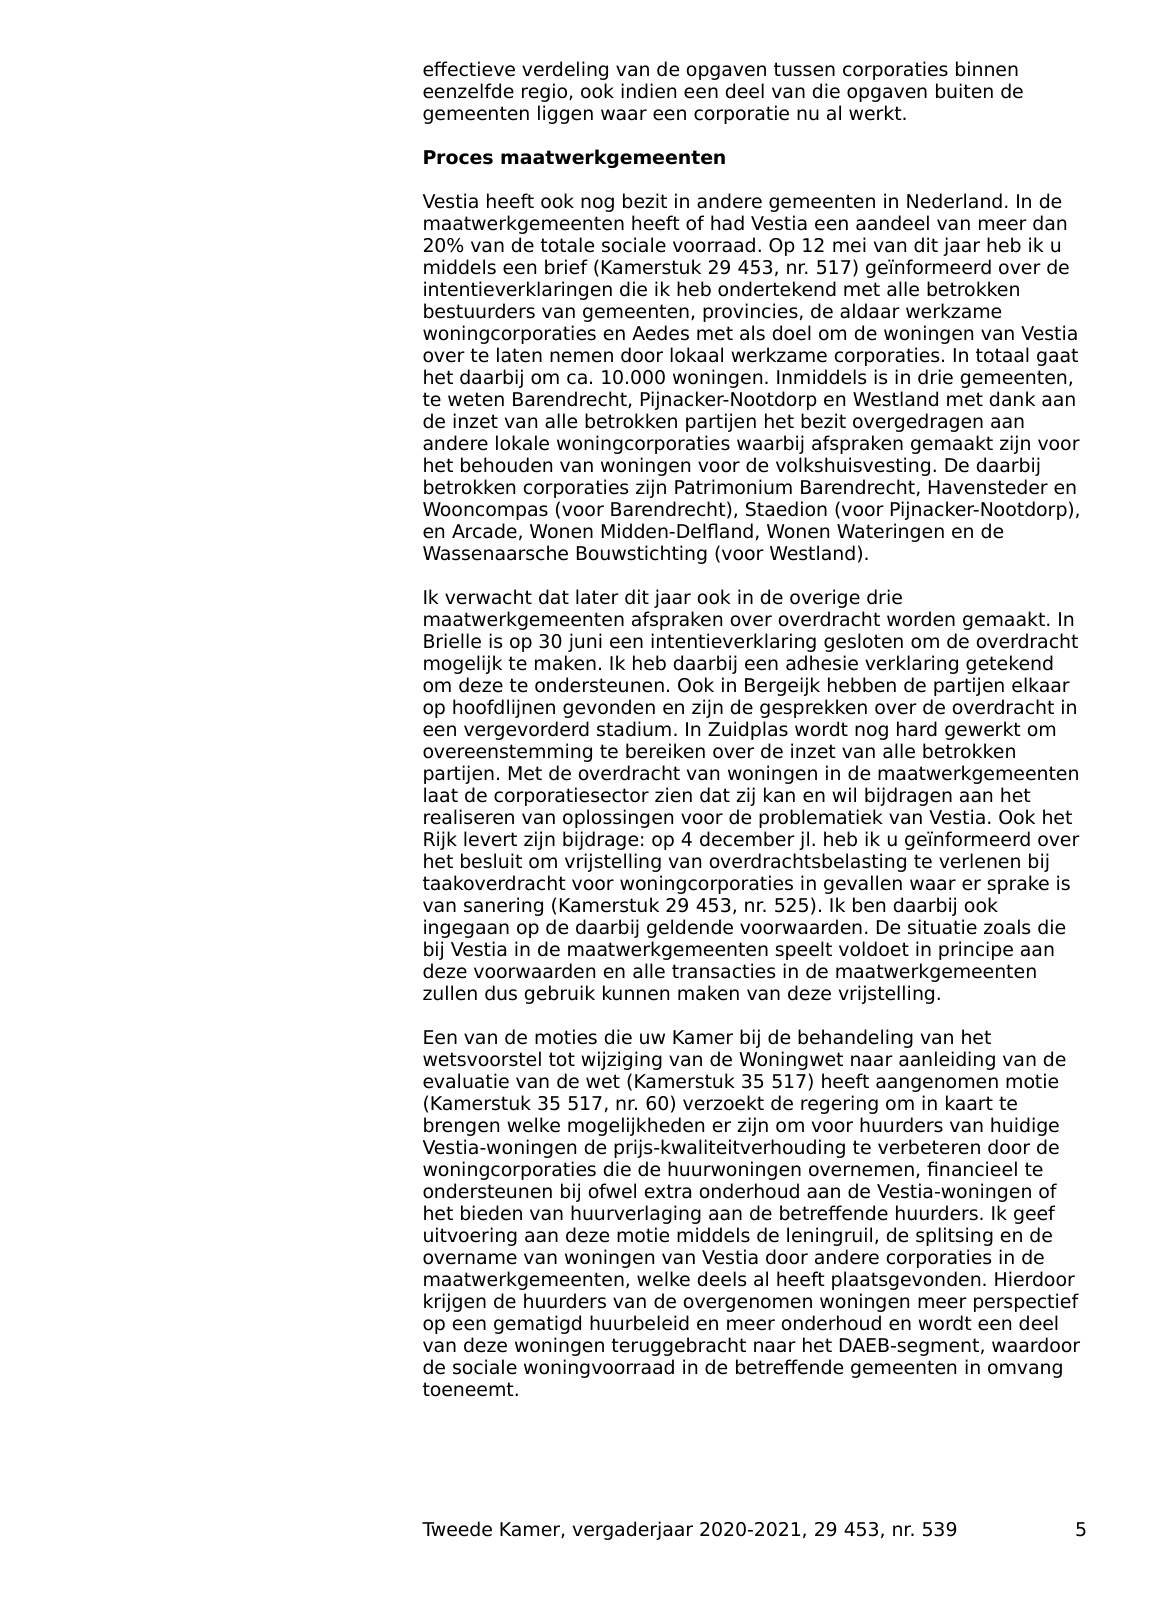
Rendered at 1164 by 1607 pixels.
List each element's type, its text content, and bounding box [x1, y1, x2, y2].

text effectieve verdeling van de opgaven tussen corporaties binnen eenzelfde regio, ook indien een deel van die opgaven buiten de gemeenten liggen waar een corporatie nu al werkt. [422, 59, 1087, 125]
subtitle Proces maatwerkgemeenten [422, 147, 1087, 169]
text Een van de moties die uw Kamer bij de behandeling van het wetsvoorstel tot wijziging van de Woningwet naar aanleiding van de evaluatie van de wet (Kamerstuk 35 517) heeft aangenomen motie (Kamerstuk 35 517, nr. 60) verzoekt de regering om in kaart te brengen welke mogelijkheden er zijn om voor huurders van huidige Vestia-woningen de prijs-kwaliteitverhouding te verbeteren door de woningcorporaties die de huurwoningen overnemen, financieel te ondersteunen bij ofwel extra onderhoud aan de Vestia-woningen of het bieden van huurverlaging aan de betreffende huurders. Ik geef uitvoering aan deze motie middels de leningruil, de splitsing en de overname van woningen van Vestia door andere corporaties in de maatwerkgemeenten, welke deels al heeft plaatsgevonden. Hierdoor krijgen de huurders van de overgenomen woningen meer perspectief op een gematigd huurbeleid en meer onderhoud en wordt een deel van deze woningen teruggebracht naar het DAEB-segment, waardoor de sociale woningvoorraad in de betreffende gemeenten in omvang toeneemt. [422, 1027, 1087, 1401]
text Vestia heeft ook nog bezit in andere gemeenten in Nederland. In de maatwerkgemeenten heeft of had Vestia een aandeel van meer dan 20% van de totale sociale voorraad. Op 12 mei van dit jaar heb ik u middels een brief (Kamerstuk 29 453, nr. 517) geïnformeerd over de intentieverklaringen die ik heb ondertekend met alle betrokken bestuurders van gemeenten, provincies, de aldaar werkzame woningcorporaties en Aedes met als doel om de woningen van Vestia over te laten nemen door lokaal werkzame corporaties. In totaal gaat het daarbij om ca. 10.000 woningen. Inmiddels is in drie gemeenten, te weten Barendrecht, Pijnacker-Nootdorp en Westland met dank aan de inzet van alle betrokken partijen het bezit overgedragen aan andere lokale woningcorporaties waarbij afspraken gemaakt zijn voor het behouden van woningen voor de volkshuisvesting. De daarbij betrokken corporaties zijn Patrimonium Barendrecht, Havensteder en Wooncompas (voor Barendrecht), Staedion (voor Pijnacker-Nootdorp), en Arcade, Wonen Midden-Delfland, Wonen Wateringen en de Wassenaarsche Bouwstichting (voor Westland). [422, 191, 1087, 565]
text Ik verwacht dat later dit jaar ook in de overige drie maatwerkgemeenten afspraken over overdracht worden gemaakt. In Brielle is op 30 juni een intentieverklaring gesloten om de overdracht mogelijk te maken. Ik heb daarbij een adhesie verklaring getekend om deze te ondersteunen. Ook in Bergeijk hebben de partijen elkaar op hoofdlijnen gevonden en zijn de gesprekken over de overdracht in een vergevorderd stadium. In Zuidplas wordt nog hard gewerkt om overeenstemming te bereiken over de inzet van alle betrokken partijen. Met de overdracht van woningen in de maatwerkgemeenten laat de corporatiesector zien dat zij kan en wil bijdragen aan het realiseren van oplossingen voor de problematiek van Vestia. Ook het Rijk levert zijn bijdrage: op 4 december jl. heb ik u geïnformeerd over het besluit om vrijstelling van overdrachtsbelasting te verlenen bij taakoverdracht voor woningcorporaties in gevallen waar er sprake is van sanering (Kamerstuk 29 453, nr. 525). Ik ben daarbij ook ingegaan op de daarbij geldende voorwaarden. De situatie zoals die bij Vestia in de maatwerkgemeenten speelt voldoet in principe aan deze voorwaarden en alle transacties in de maatwerkgemeenten zullen dus gebruik kunnen maken van deze vrijstelling. [422, 587, 1087, 1005]
